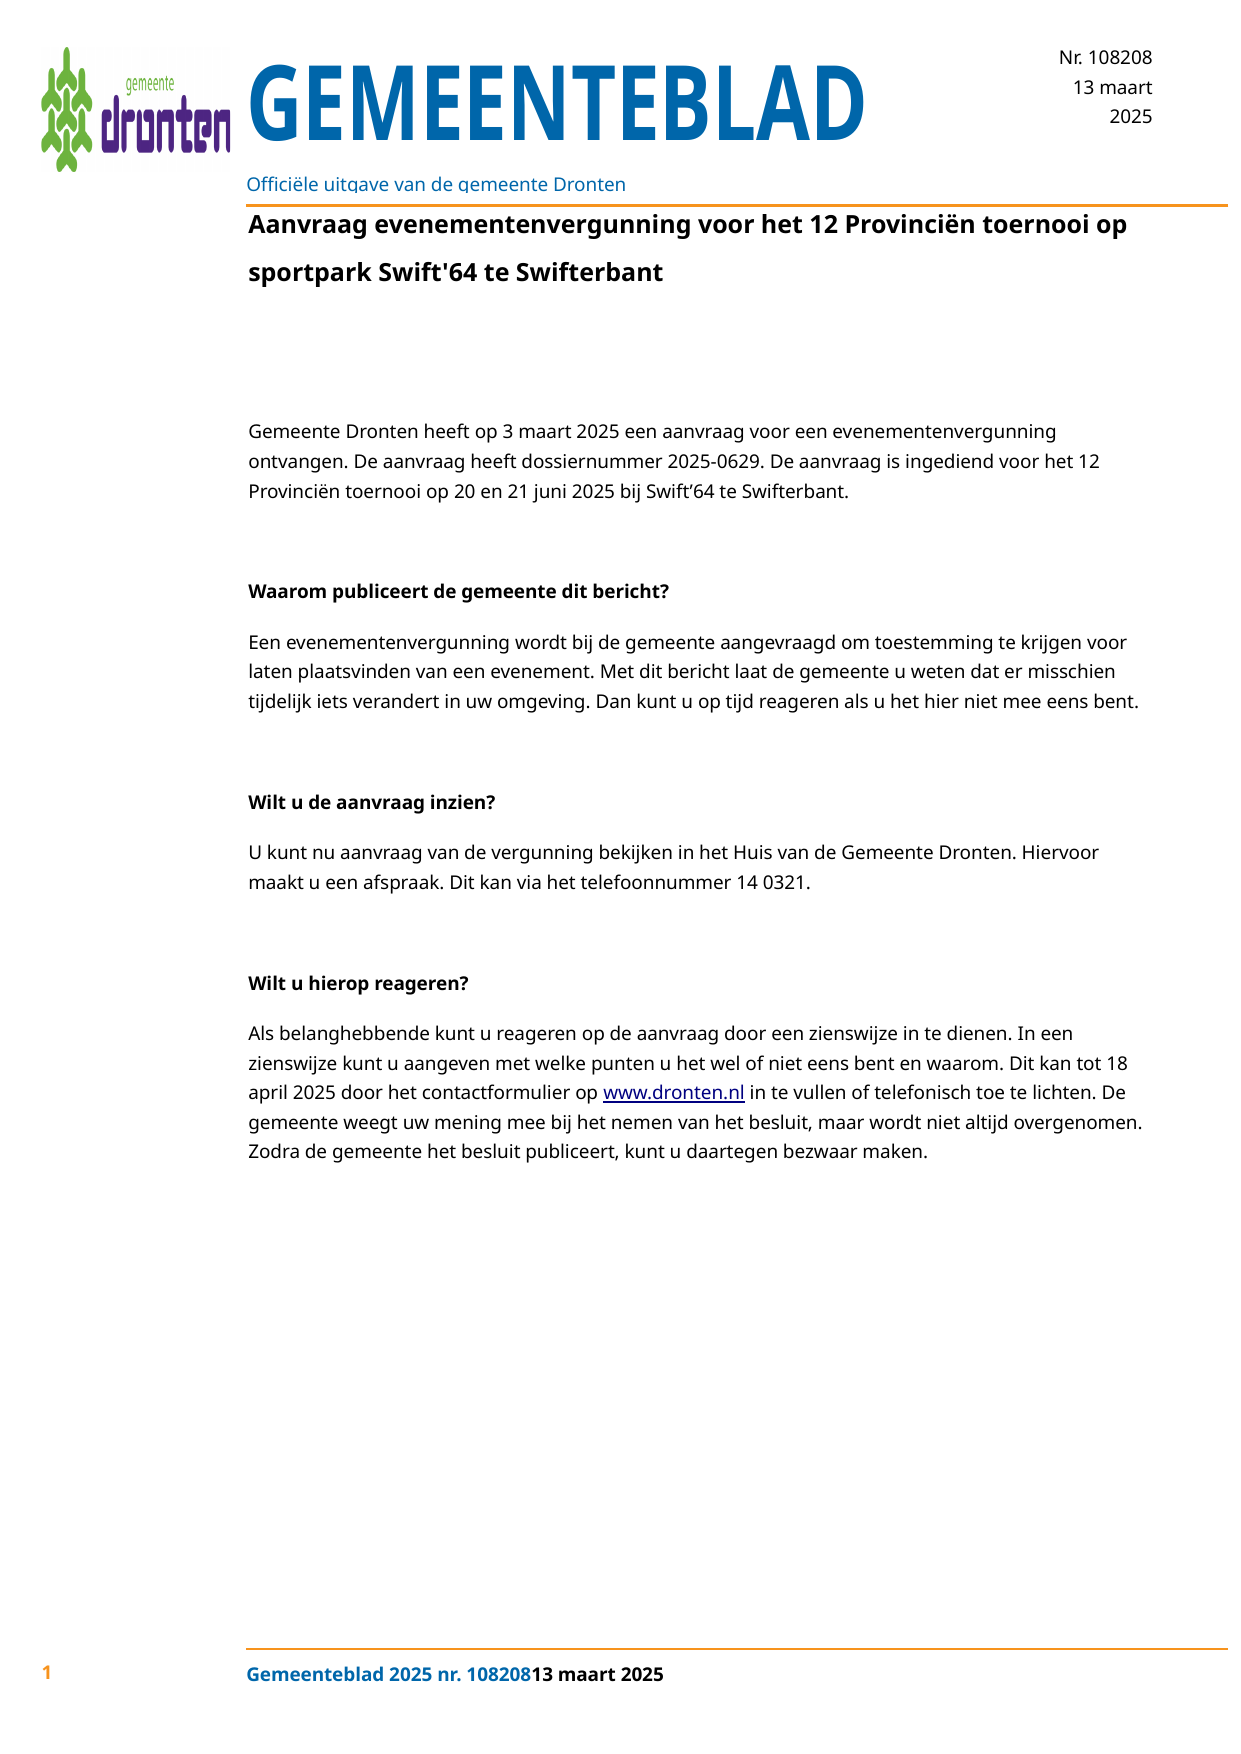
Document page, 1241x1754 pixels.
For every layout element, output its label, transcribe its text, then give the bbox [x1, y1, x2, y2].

text Als belanghebbende kunt u reageren op de aanvraag door een zienswijze in te dienen. In een zienswijze kunt u aangeven met welke punten u het wel of niet eens bent en waarom. Dit kan tot 18 april 2025 door het contactformulier op www.dronten.nl in te vullen of telefonisch toe te lichten. De gemeente weegt uw mening mee bij het nemen van het besluit, maar wordt niet altijd overgenomen. Zodra de gemeente het besluit publiceert, kunt u daartegen bezwaar maken. [248, 1020, 1152, 1164]
text Wilt u hierop reageren? [248, 970, 1152, 996]
text Waarom publiceert de gemeente dit bericht? [248, 579, 1152, 604]
text U kunt nu aanvraag van de vergunning bekijken in het Huis van de Gemeente Dronten. Hiervoor maakt u een afspraak. Dit kan via het telefoonnummer 14 0321. [248, 839, 1152, 895]
text Gemeente Dronten heeft op 3 maart 2025 een aanvraag voor een evenementenvergunning ontvangen. De aanvraag heeft dossiernummer 2025-0629. De aanvraag is ingediend voor het 12 Provinciën toernooi op 20 en 21 juni 2025 bij Swift’64 te Swifterbant. [248, 419, 1152, 504]
picture [41, 47, 231, 172]
text Wilt u de aanvraag inzien? [248, 789, 1152, 815]
text Een evenementenvergunning wordt bij de gemeente aangevraagd om toestemming te krijgen voor laten plaatsvinden van een evenement. Met dit bericht laat de gemeente u weten dat er misschien tijdelijk iets verandert in uw omgeving. Dan kunt u op tijd reageren als u het hier niet mee eens bent. [248, 629, 1152, 714]
text Aanvraag evenementenvergunning voor het 12 Provinciën toernooi op sportpark Swift'64 te Swifterbant [248, 207, 1152, 288]
